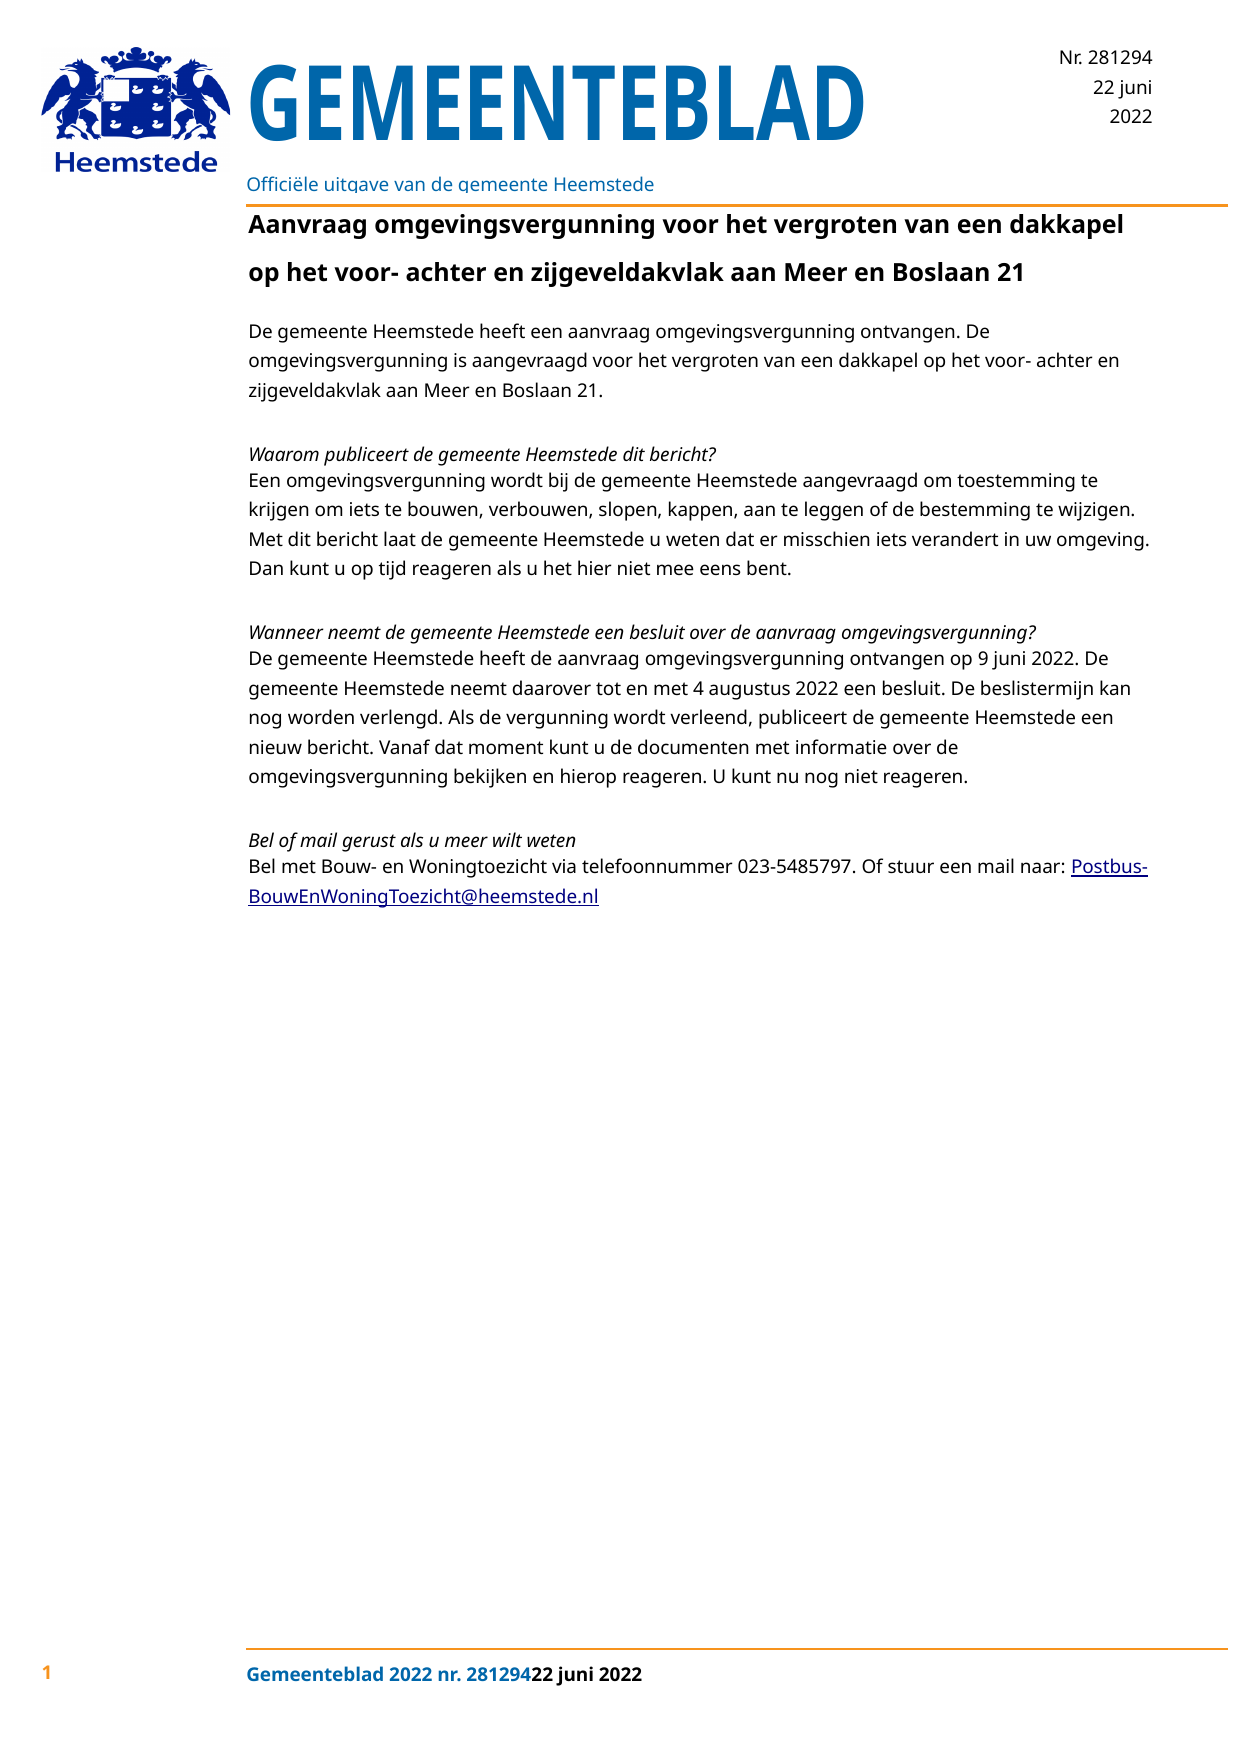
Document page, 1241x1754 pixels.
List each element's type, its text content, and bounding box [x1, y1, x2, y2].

text Waarom publiceert de gemeente Heemstede dit bericht? [248, 441, 1152, 467]
text Een omgevingsvergunning wordt bij de gemeente Heemstede aangevraagd om toestemming te krijgen om iets te bouwen, verbouwen, slopen, kappen, aan te leggen of de bestemming te wijzigen. Met dit bericht laat de gemeente Heemstede u weten dat er misschien iets verandert in uw omgeving. Dan kunt u op tijd reageren als u het hier niet mee eens bent. [248, 467, 1152, 581]
text Bel of mail gerust als u meer wilt weten [248, 827, 1152, 853]
text De gemeente Heemstede heeft de aanvraag omgevingsvergunning ontvangen op 9 juni 2022. De gemeente Heemstede neemt daarover tot en met 4 augustus 2022 een besluit. De beslistermijn kan nog worden verlengd. Als de vergunning wordt verleend, publiceert de gemeente Heemstede een nieuw bericht. Vanaf dat moment kunt u de documenten met informatie over de omgevingsvergunning bekijken en hierop reageren. U kunt nu nog niet reageren. [248, 645, 1152, 789]
text De gemeente Heemstede heeft een aanvraag omgevingsvergunning ontvangen. De omgevingsvergunning is aangevraagd voor het vergroten van een dakkapel op het voor- achter en zijgeveldakvlak aan Meer en Boslaan 21. [248, 318, 1152, 403]
text Wanneer neemt de gemeente Heemstede een besluit over de aanvraag omgevingsvergunning? [248, 619, 1152, 645]
text Bel met Bouw- en Woningtoezicht via telefoonnummer 023-5485797. Of stuur een mail naar: Postbus-BouwEnWoningToezicht@heemstede.nl [248, 853, 1152, 908]
picture [41, 47, 231, 172]
text Aanvraag omgevingsvergunning voor het vergroten van een dakkapel op het voor- achter en zijgeveldakvlak aan Meer en Boslaan 21 [248, 207, 1152, 288]
